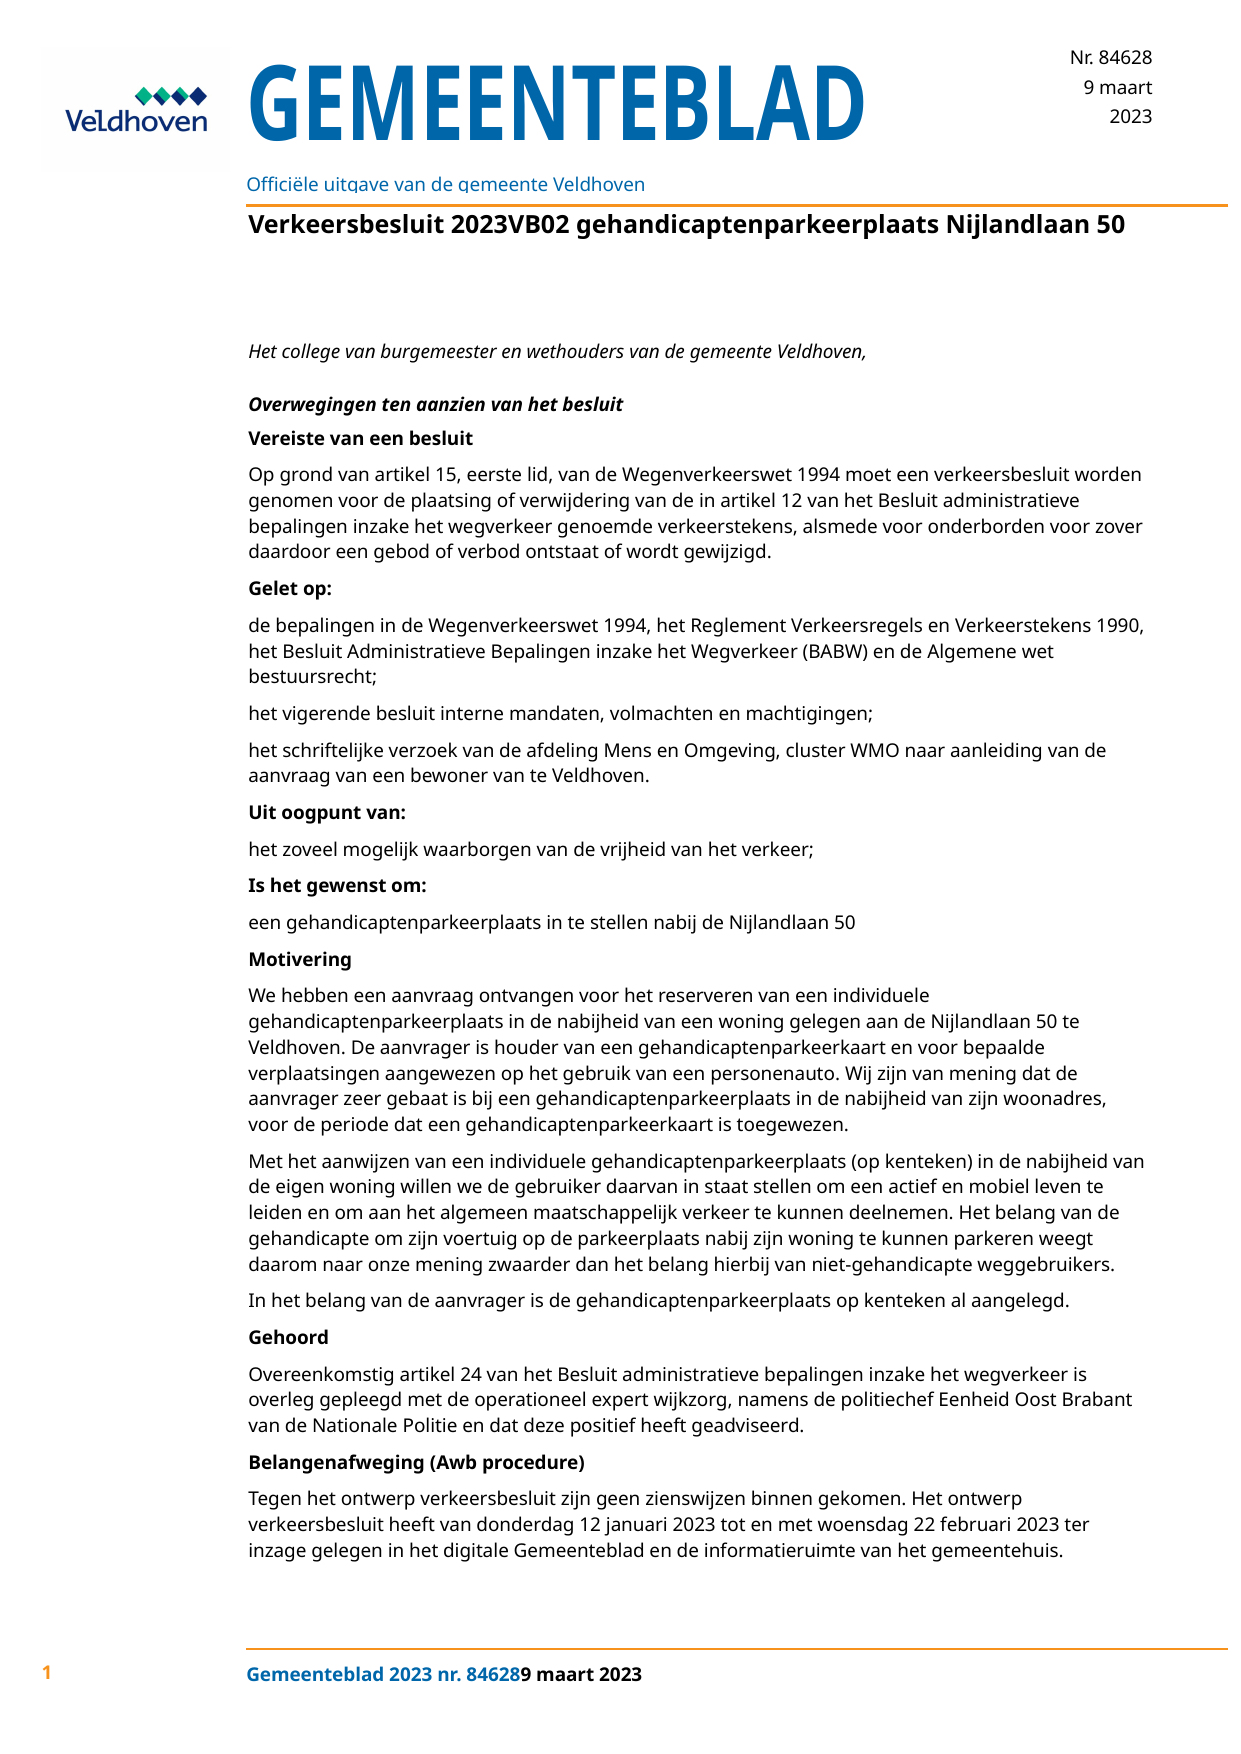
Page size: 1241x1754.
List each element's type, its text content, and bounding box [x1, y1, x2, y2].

text Tegen het ontwerp verkeersbesluit zijn geen zienswijzen binnen gekomen. Het ontwerp verkeersbesluit heeft van donderdag 12 januari 2023 tot en met woensdag 22 februari 2023 ter inzage gelegen in het digitale Gemeenteblad en de informatieruimte van het gemeentehuis. [248, 1486, 1152, 1563]
text Verkeersbesluit 2023VB02 gehandicaptenparkeerplaats Nijlandlaan 50 [248, 207, 1152, 241]
text Op grond van artikel 15, eerste lid, van de Wegenverkeerswet 1994 moet een verkeersbesluit worden genomen voor de plaatsing of verwijdering van de in artikel 12 van het Besluit administratieve bepalingen inzake het wegverkeer genoemde verkeerstekens, alsmede voor onderborden voor zover daardoor een gebod of verbod ontstaat of wordt gewijzigd. [248, 462, 1152, 564]
text het schriftelijke verzoek van de afdeling Mens en Omgeving, cluster WMO naar aanleiding van de aanvraag van een bewoner van te Veldhoven. [248, 737, 1152, 788]
text We hebben een aanvraag ontvangen voor het reserveren van een individuele gehandicaptenparkeerplaats in de nabijheid van een woning gelegen aan de Nijlandlaan 50 te Veldhoven. De aanvrager is houder van een gehandicaptenparkeerkaart en voor bepaalde verplaatsingen aangewezen op het gebruik van een personenauto. Wij zijn van mening dat de aanvrager zeer gebaat is bij een gehandicaptenparkeerplaats in de nabijheid van zijn woonadres, voor de periode dat een gehandicaptenparkeerkaart is toegewezen. [248, 983, 1152, 1137]
text Is het gewenst om: [248, 873, 1152, 898]
text de bepalingen in de Wegenverkeerswet 1994, het Reglement Verkeersregels en Verkeerstekens 1990, het Besluit Administratieve Bepalingen inzake het Wegverkeer (BABW) en de Algemene wet bestuursrecht; [248, 612, 1152, 689]
text het vigerende besluit interne mandaten, volmachten en machtigingen; [248, 700, 1152, 726]
text Belangenafweging (Awb procedure) [248, 1449, 1152, 1475]
text Vereiste van een besluit [248, 425, 1152, 451]
text Het college van burgemeester en wethouders van de gemeente Veldhoven, [248, 338, 1152, 364]
picture [41, 47, 231, 172]
text het zoveel mogelijk waarborgen van de vrijheid van het verkeer; [248, 836, 1152, 862]
text Uit oogpunt van: [248, 799, 1152, 825]
text Overeenkomstig artikel 24 van het Besluit administratieve bepalingen inzake het wegverkeer is overleg gepleegd met de operationeel expert wijkzorg, namens de politiechef Eenheid Oost Brabant van de Nationale Politie en dat deze positief heeft geadviseerd. [248, 1361, 1152, 1438]
text Met het aanwijzen van een individuele gehandicaptenparkeerplaats (op kenteken) in de nabijheid van de eigen woning willen we de gebruiker daarvan in staat stellen om een actief en mobiel leven te leiden en om aan het algemeen maatschappelijk verkeer te kunnen deelnemen. Het belang van de gehandicapte om zijn voertuig op de parkeerplaats nabij zijn woning te kunnen parkeren weegt daarom naar onze mening zwaarder dan het belang hierbij van niet-gehandicapte weggebruikers. [248, 1148, 1152, 1277]
text Overwegingen ten aanzien van het besluit [248, 391, 1152, 417]
text een gehandicaptenparkeerplaats in te stellen nabij de Nijlandlaan 50 [248, 909, 1152, 935]
text Gehoord [248, 1324, 1152, 1350]
text In het belang van de aanvrager is de gehandicaptenparkeerplaats op kenteken al aangelegd. [248, 1287, 1152, 1313]
text Motivering [248, 946, 1152, 972]
text Gelet op: [248, 575, 1152, 601]
